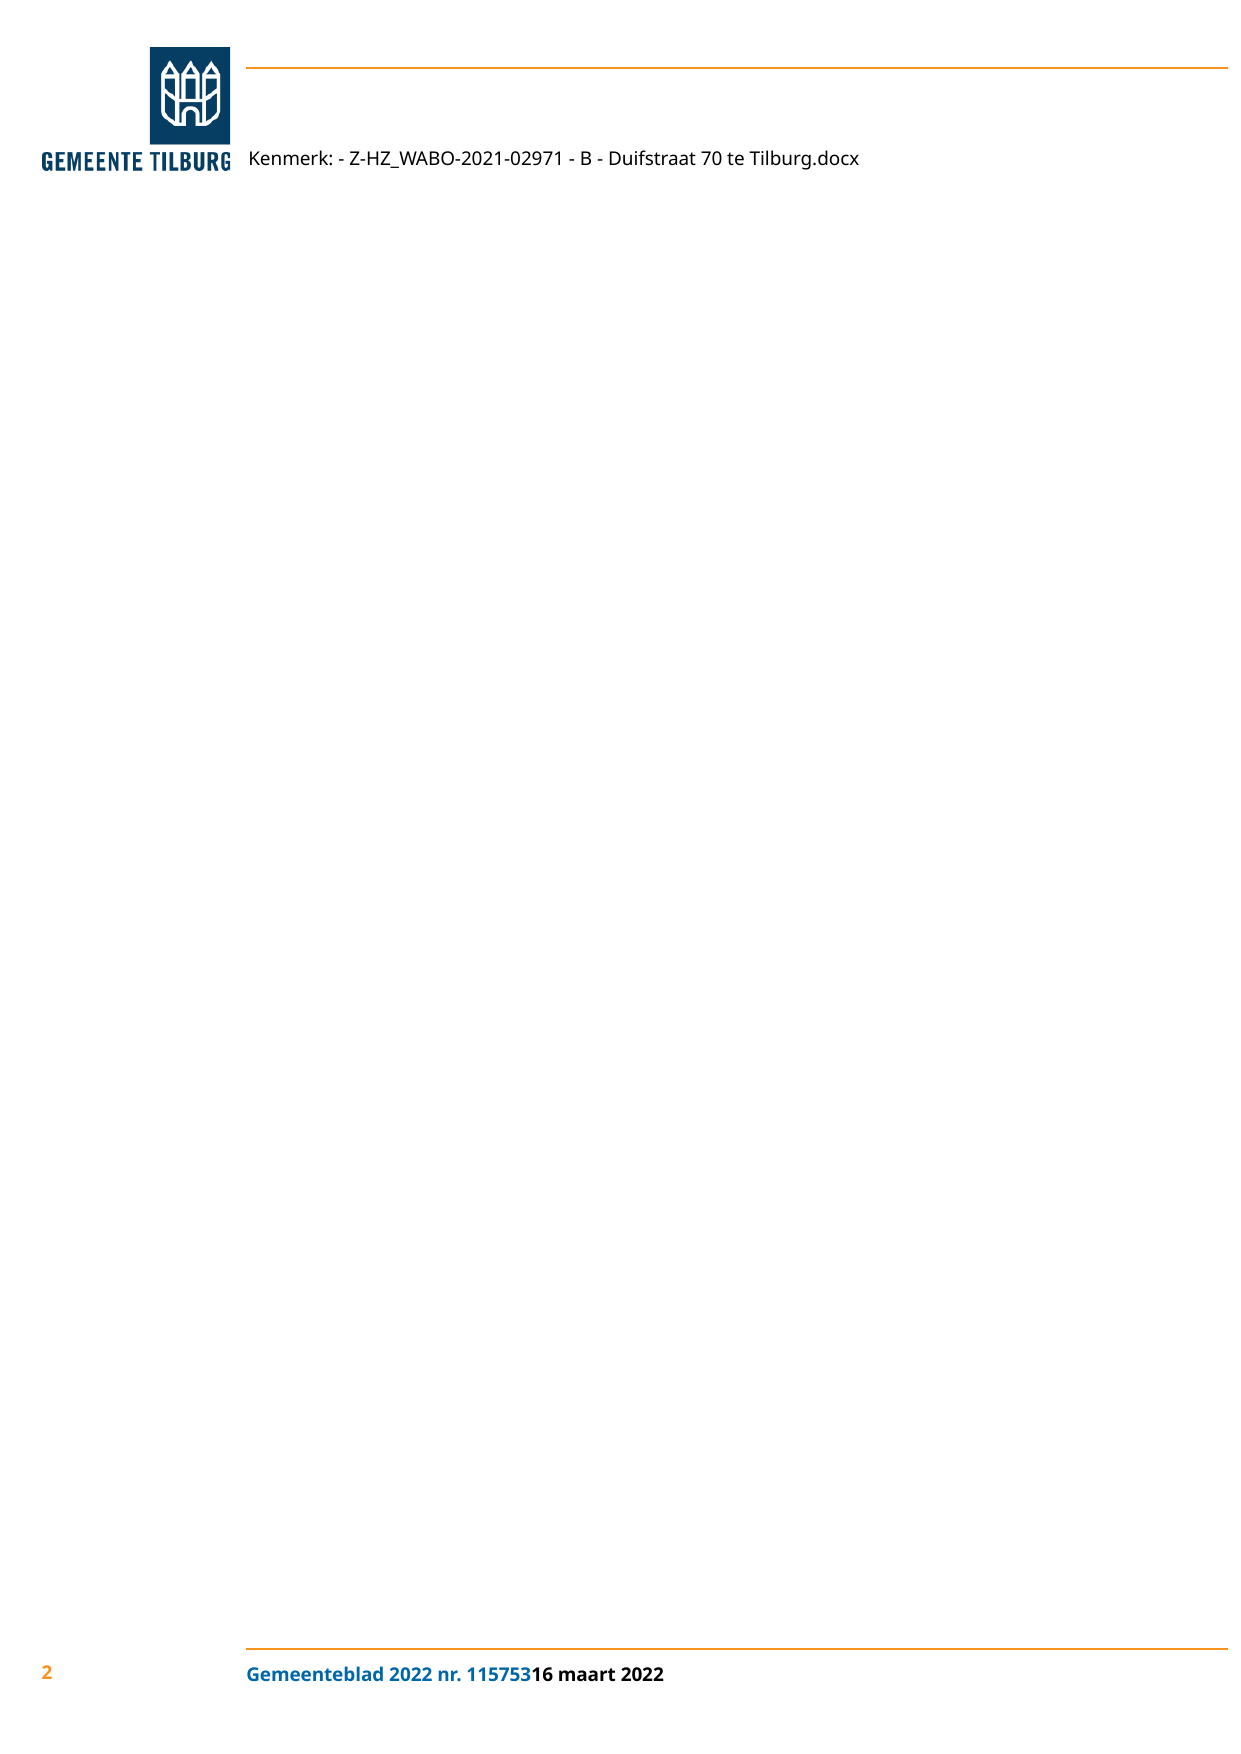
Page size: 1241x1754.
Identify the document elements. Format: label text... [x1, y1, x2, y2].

picture [41, 47, 231, 172]
text Kenmerk: - Z-HZ_WABO-2021-02971 - B - Duifstraat 70 te Tilburg.docx [248, 145, 1152, 171]
